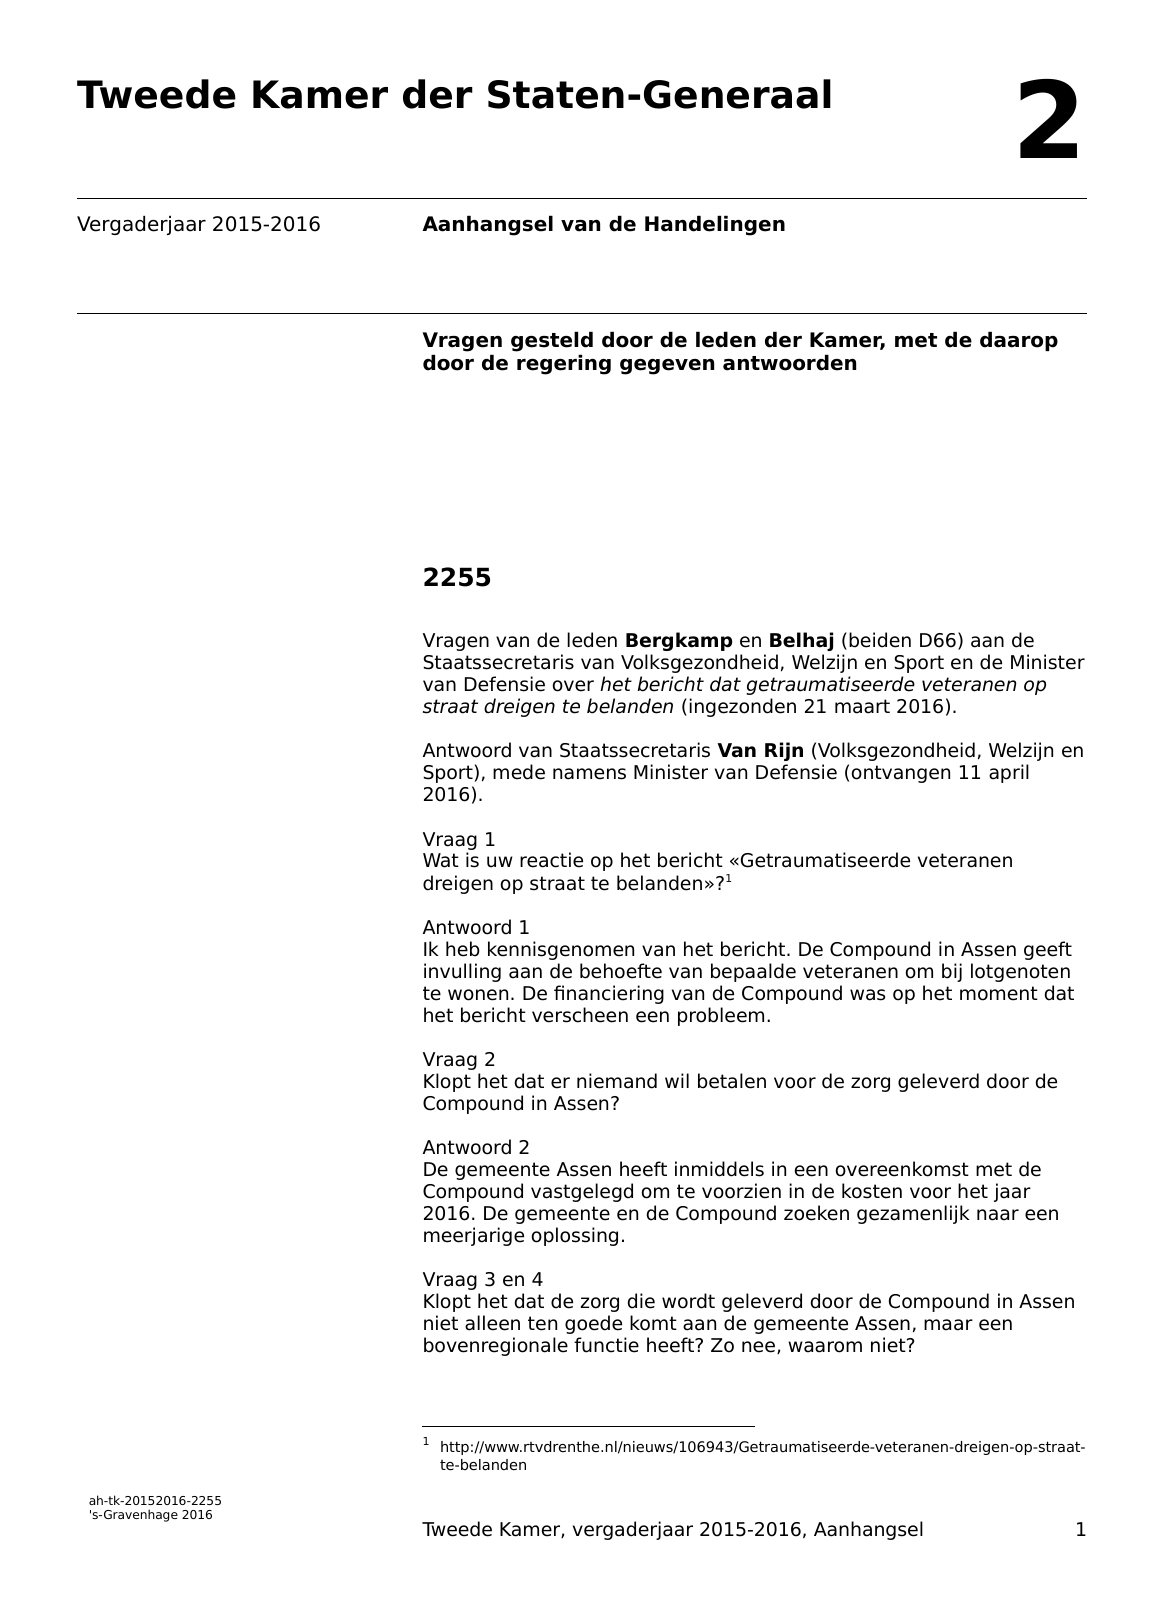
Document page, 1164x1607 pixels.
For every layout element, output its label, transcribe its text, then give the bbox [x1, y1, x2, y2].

text Klopt het dat de zorg die wordt geleverd door de Compound in Assen niet alleen ten goede komt aan de gemeente Assen, maar een bovenregionale functie heeft? Zo nee, waarom niet? [422, 1291, 1087, 1357]
text 's-Gravenhage 2016 [88, 1508, 323, 1522]
text Klopt het dat er niemand wil betalen voor de zorg geleverd door de Compound in Assen? [422, 1071, 1087, 1114]
text Vraag 1 [422, 828, 1087, 850]
table_cell Aanhangsel van de Handelingen [422, 199, 1087, 313]
text http://www.rtvdrenthe.nl/nieuws/106943/Getraumatiseerde-veteranen-dreigen-op-straat-te-belanden [422, 1435, 1087, 1474]
text ah-tk-20152016-2255 [88, 1494, 323, 1508]
table_header 2 [886, 59, 1087, 198]
table_cell Vragen gesteld door de leden der Kamer, met de daarop door de regering gegeven antwoorden [422, 314, 1087, 375]
text Vraag 2 [422, 1049, 1087, 1071]
table_cell Vergaderjaar 2015-2016 [77, 199, 422, 313]
text 2255 [422, 563, 1087, 592]
text Antwoord van Staatssecretaris Van Rijn (Volksgezondheid, Welzijn en Sport), mede namens Minister van Defensie (ontvangen 11 april 2016). [422, 740, 1087, 806]
table_header Tweede Kamer der Staten-Generaal [77, 59, 886, 198]
text Wat is uw reactie op het bericht «Getraumatiseerde veteranen dreigen op straat te belanden»? [422, 850, 1087, 894]
text De gemeente Assen heeft inmiddels in een overeenkomst met de Compound vastgelegd om te voorzien in de kosten voor het jaar 2016. De gemeente en de Compound zoeken gezamenlijk naar een meerjarige oplossing. [422, 1159, 1087, 1247]
text Vraag 3 en 4 [422, 1269, 1087, 1291]
table_cell [77, 314, 422, 375]
text Antwoord 1 [422, 917, 1087, 938]
text Vragen van de leden Bergkamp en Belhaj (beiden D66) aan de Staatssecretaris van Volksgezondheid, Welzijn en Sport en de Minister van Defensie over het bericht dat getraumatiseerde veteranen op straat dreigen te belanden (ingezonden 21 maart 2016). [422, 630, 1087, 718]
text Antwoord 2 [422, 1137, 1087, 1159]
text Ik heb kennisgenomen van het bericht. De Compound in Assen geeft invulling aan de behoefte van bepaalde veteranen om bij lotgenoten te wonen. De financiering van de Compound was op het moment dat het bericht verscheen een probleem. [422, 938, 1087, 1026]
